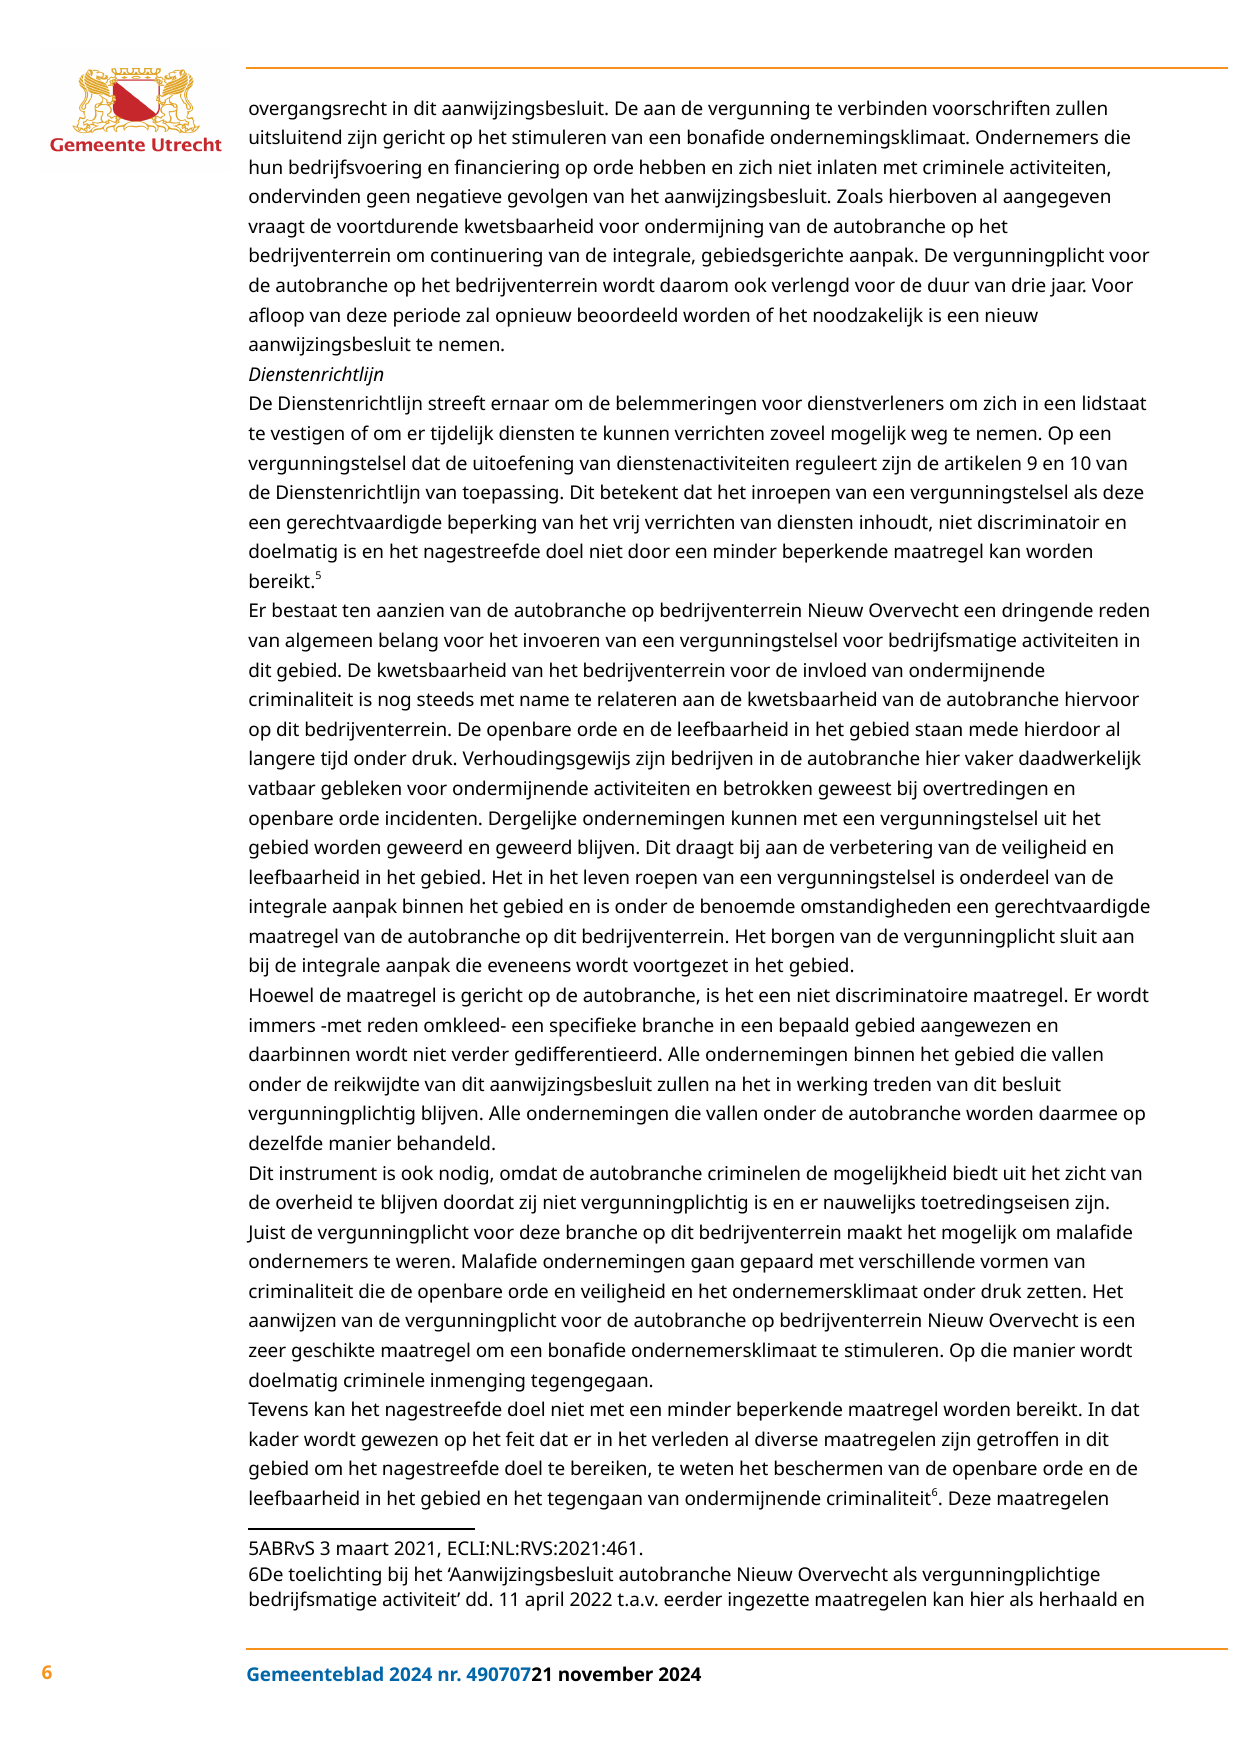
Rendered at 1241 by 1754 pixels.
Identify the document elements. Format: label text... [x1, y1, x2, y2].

text De Dienstenrichtlijn streeft ernaar om de belemmeringen voor dienstverleners om zich in een lidstaat te vestigen of om er tijdelijk diensten te kunnen verrichten zoveel mogelijk weg te nemen. Op een vergunningstelsel dat de uitoefening van dienstenactiviteiten reguleert zijn de artikelen 9 en 10 van de Dienstenrichtlijn van toepassing. Dit betekent dat het inroepen van een vergunningstelsel als deze een gerechtvaardigde beperking van het vrij verrichten van diensten inhoudt, niet discriminatoir en doelmatig is en het nagestreefde doel niet door een minder beperkende maatregel kan worden bereikt. [248, 391, 1152, 594]
text Er bestaat ten aanzien van de autobranche op bedrijventerrein Nieuw Overvecht een dringende reden van algemeen belang voor het invoeren van een vergunningstelsel voor bedrijfsmatige activiteiten in dit gebied. De kwetsbaarheid van het bedrijventerrein voor de invloed van ondermijnende criminaliteit is nog steeds met name te relateren aan de kwetsbaarheid van de autobranche hiervoor op dit bedrijventerrein. De openbare orde en de leefbaarheid in het gebied staan mede hierdoor al langere tijd onder druk. Verhoudingsgewijs zijn bedrijven in de autobranche hier vaker daadwerkelijk vatbaar gebleken voor ondermijnende activiteiten en betrokken geweest bij overtredingen en openbare orde incidenten. Dergelijke ondernemingen kunnen met een vergunningstelsel uit het gebied worden geweerd en geweerd blijven. Dit draagt bij aan de verbetering van de veiligheid en leefbaarheid in het gebied. Het in het leven roepen van een vergunningstelsel is onderdeel van de integrale aanpak binnen het gebied en is onder de benoemde omstandigheden een gerechtvaardigde maatregel van de autobranche op dit bedrijventerrein. Het borgen van de vergunningplicht sluit aan bij de integrale aanpak die eveneens wordt voortgezet in het gebied. [248, 598, 1152, 978]
text ABRvS 3 maart 2021, ECLI:NL:RVS:2021:461. [248, 1535, 1152, 1561]
text De toelichting bij het ‘Aanwijzingsbesluit autobranche Nieuw Overvecht als vergunningplichtige bedrijfsmatige activiteit’ dd. 11 april 2022 t.a.v. eerder ingezette maatregelen kan hier als herhaald en [248, 1561, 1152, 1612]
text overgangsrecht in dit aanwijzingsbesluit. De aan de vergunning te verbinden voorschriften zullen uitsluitend zijn gericht op het stimuleren van een bonafide ondernemingsklimaat. Ondernemers die hun bedrijfsvoering en financiering op orde hebben en zich niet inlaten met criminele activiteiten, ondervinden geen negatieve gevolgen van het aanwijzingsbesluit. Zoals hierboven al aangegeven vraagt de voortdurende kwetsbaarheid voor ondermijning van de autobranche op het bedrijventerrein om continuering van de integrale, gebiedsgerichte aanpak. De vergunningplicht voor de autobranche op het bedrijventerrein wordt daarom ook verlengd voor de duur van drie jaar. Voor afloop van deze periode zal opnieuw beoordeeld worden of het noodzakelijk is een nieuw aanwijzingsbesluit te nemen. [248, 95, 1152, 357]
text Dienstenrichtlijn [248, 361, 1152, 387]
text Dit instrument is ook nodig, omdat de autobranche criminelen de mogelijkheid biedt uit het zicht van de overheid te blijven doordat zij niet vergunningplichtig is en er nauwelijks toetredingseisen zijn. Juist de vergunningplicht voor deze branche op dit bedrijventerrein maakt het mogelijk om malafide ondernemers te weren. Malafide ondernemingen gaan gepaard met verschillende vormen van criminaliteit die de openbare orde en veiligheid en het ondernemersklimaat onder druk zetten. Het aanwijzen van de vergunningplicht voor de autobranche op bedrijventerrein Nieuw Overvecht is een zeer geschikte maatregel om een bonafide ondernemersklimaat te stimuleren. Op die manier wordt doelmatig criminele inmenging tegengegaan. [248, 1160, 1152, 1393]
text Hoewel de maatregel is gericht op de autobranche, is het een niet discriminatoire maatregel. Er wordt immers -met reden omkleed- een specifieke branche in een bepaald gebied aangewezen en daarbinnen wordt niet verder gedifferentieerd. Alle ondernemingen binnen het gebied die vallen onder de reikwijdte van dit aanwijzingsbesluit zullen na het in werking treden van dit besluit vergunningplichtig blijven. Alle ondernemingen die vallen onder de autobranche worden daarmee op dezelfde manier behandeld. [248, 982, 1152, 1156]
text Tevens kan het nagestreefde doel niet met een minder beperkende maatregel worden bereikt. In dat kader wordt gewezen op het feit dat er in het verleden al diverse maatregelen zijn getroffen in dit gebied om het nagestreefde doel te bereiken, te weten het beschermen van de openbare orde en de leefbaarheid in het gebied en het tegengaan van ondermijnende criminaliteit. Deze maatregelen [248, 1396, 1152, 1511]
picture [41, 47, 231, 172]
